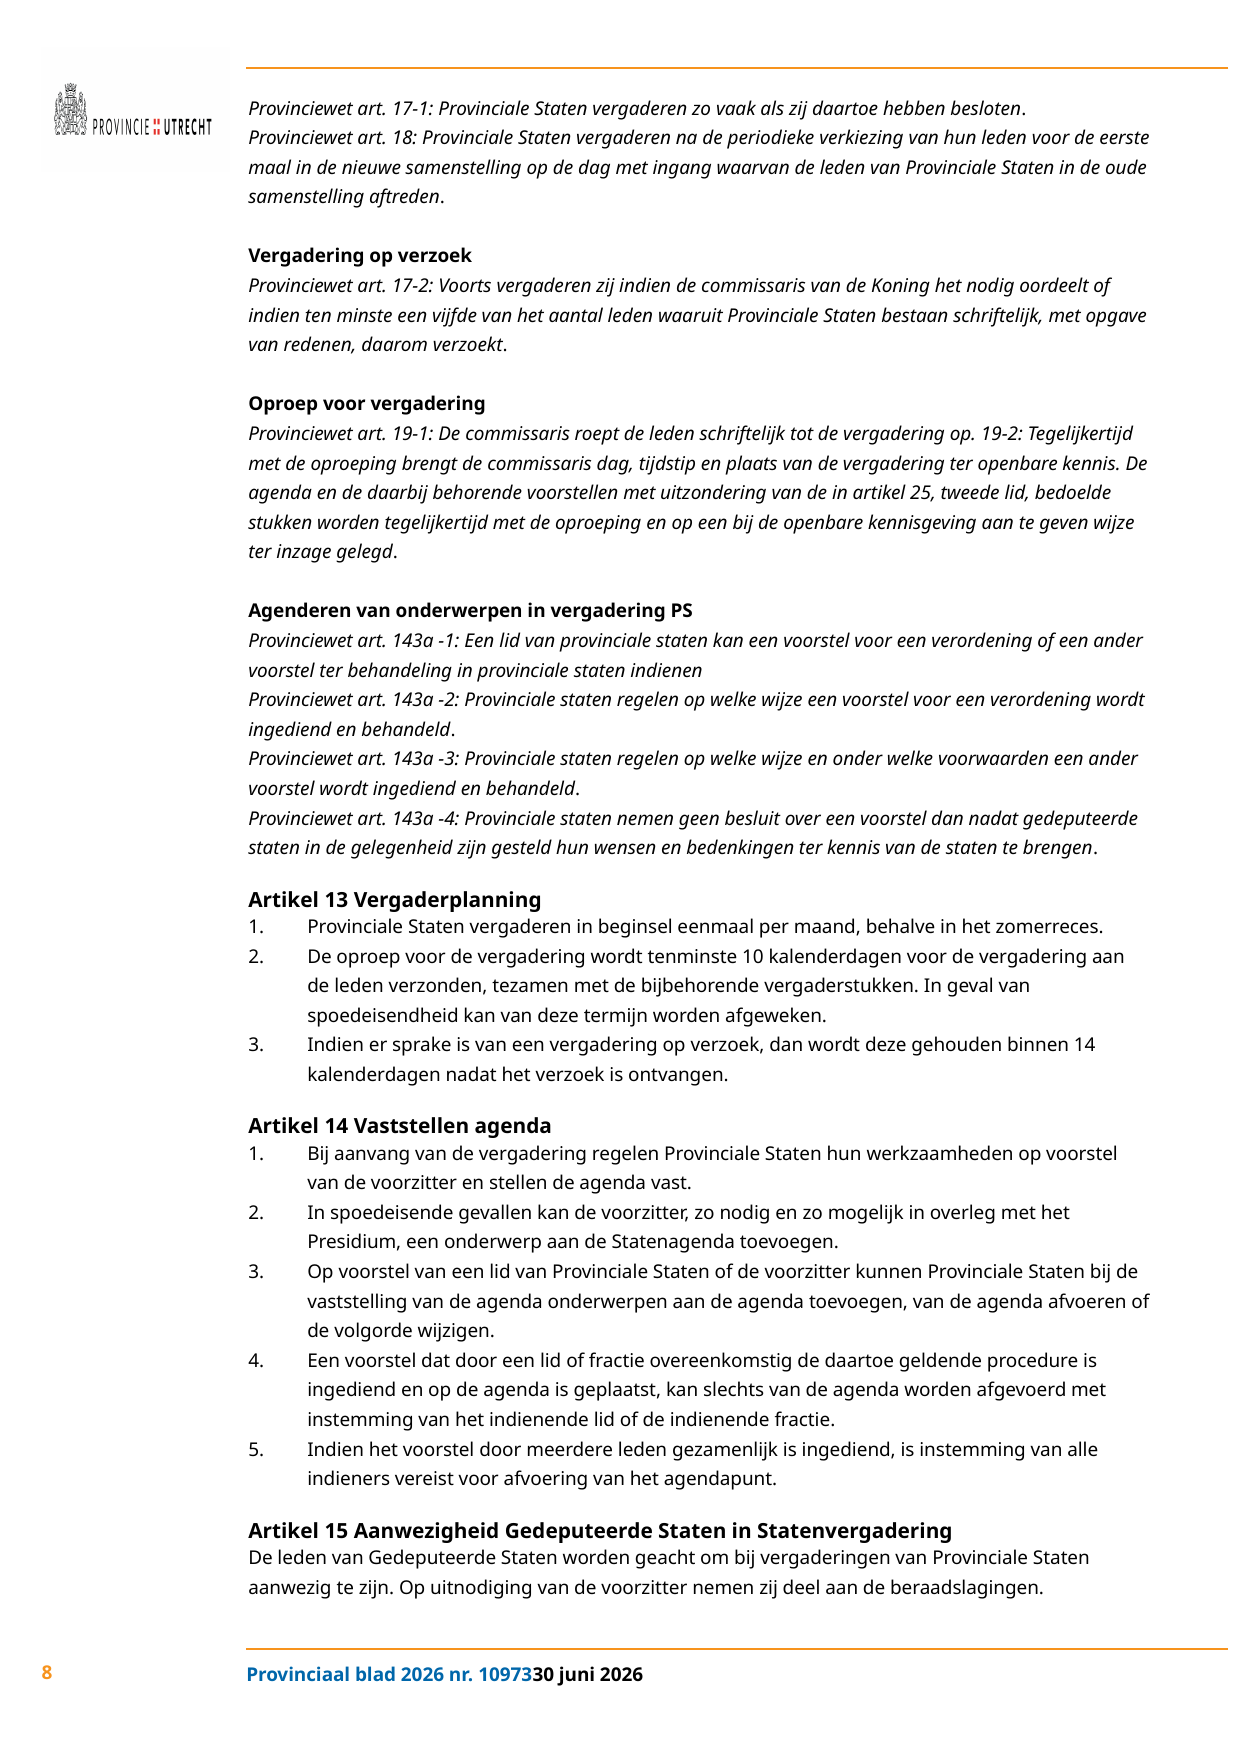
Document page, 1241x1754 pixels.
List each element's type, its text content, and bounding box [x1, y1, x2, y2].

text Provinciewet art. 143a -1: Een lid van provinciale staten kan een voorstel voor een verordening of een ander voorstel ter behandeling in provinciale staten indienen [248, 627, 1152, 683]
picture [41, 47, 231, 172]
text Provinciewet art. 143a -3: Provinciale staten regelen op welke wijze en onder welke voorwaarden een ander voorstel wordt ingediend en behandeld. [248, 746, 1152, 801]
list Bij aanvang van de vergadering regelen Provinciale Staten hun werkzaamheden op voorstel van de voorzitter en stellen de agenda vast. [248, 1140, 1152, 1195]
text Artikel 15 Aanwezigheid Gedeputeerde Staten in Statenvergadering [248, 1516, 1152, 1544]
text Provinciewet art. 17-1: Provinciale Staten vergaderen zo vaak als zij daartoe hebben besloten. [248, 95, 1152, 121]
text Artikel 13 Vergaderplanning [248, 885, 1152, 913]
text Provinciewet art. 19-1: De commissaris roept de leden schriftelijk tot de vergadering op. 19-2: Tegelijkertijd met de oproeping brengt de commissaris dag, tijdstip en plaats van de vergadering ter openbare kennis. De agenda en de daarbij behorende voorstellen met uitzondering van de in artikel 25, tweede lid, bedoelde stukken worden tegelijkertijd met de oproeping en op een bij de openbare kennisgeving aan te geven wijze ter inzage gelegd. [248, 420, 1152, 564]
list De oproep voor de vergadering wordt tenminste 10 kalenderdagen voor de vergadering aan de leden verzonden, tezamen met de bijbehorende vergaderstukken. In geval van spoedeisendheid kan van deze termijn worden afgeweken. [248, 943, 1152, 1028]
list Indien er sprake is van een vergadering op verzoek, dan wordt deze gehouden binnen 14 kalenderdagen nadat het verzoek is ontvangen. [248, 1032, 1152, 1087]
list Provinciale Staten vergaderen in beginsel eenmaal per maand, behalve in het zomerreces. [248, 913, 1152, 939]
text Agenderen van onderwerpen in vergadering PS [248, 598, 1152, 623]
text Oproep voor vergadering [248, 391, 1152, 416]
list In spoedeisende gevallen kan de voorzitter, zo nodig en zo mogelijk in overleg met het Presidium, een onderwerp aan de Statenagenda toevoegen. [248, 1199, 1152, 1254]
list Een voorstel dat door een lid of fractie overeenkomstig de daartoe geldende procedure is ingediend en op de agenda is geplaatst, kan slechts van de agenda worden afgevoerd met instemming van het indienende lid of de indienende fractie. [248, 1347, 1152, 1432]
list Op voorstel van een lid van Provinciale Staten of de voorzitter kunnen Provinciale Staten bij de vaststelling van de agenda onderwerpen aan de agenda toevoegen, van de agenda afvoeren of de volgorde wijzigen. [248, 1258, 1152, 1343]
text Provinciewet art. 143a -2: Provinciale staten regelen op welke wijze een voorstel voor een verordening wordt ingediend en behandeld. [248, 686, 1152, 742]
text De leden van Gedeputeerde Staten worden geacht om bij vergaderingen van Provinciale Staten aanwezig te zijn. Op uitnodiging van de voorzitter nemen zij deel aan de beraadslagingen. [248, 1544, 1152, 1599]
text Provinciewet art. 17-2: Voorts vergaderen zij indien de commissaris van de Koning het nodig oordeelt of indien ten minste een vijfde van het aantal leden waaruit Provinciale Staten bestaan schriftelijk, met opgave van redenen, daarom verzoekt. [248, 272, 1152, 357]
list Indien het voorstel door meerdere leden gezamenlijk is ingediend, is instemming van alle indieners vereist voor afvoering van het agendapunt. [248, 1436, 1152, 1491]
text Vergadering op verzoek [248, 243, 1152, 268]
text Artikel 14 Vaststellen agenda [248, 1112, 1152, 1140]
text Provinciewet art. 143a -4: Provinciale staten nemen geen besluit over een voorstel dan nadat gedeputeerde staten in de gelegenheid zijn gesteld hun wensen en bedenkingen ter kennis van de staten te brengen. [248, 805, 1152, 860]
text Provinciewet art. 18: Provinciale Staten vergaderen na de periodieke verkiezing van hun leden voor de eerste maal in de nieuwe samenstelling op de dag met ingang waarvan de leden van Provinciale Staten in de oude samenstelling aftreden. [248, 124, 1152, 209]
